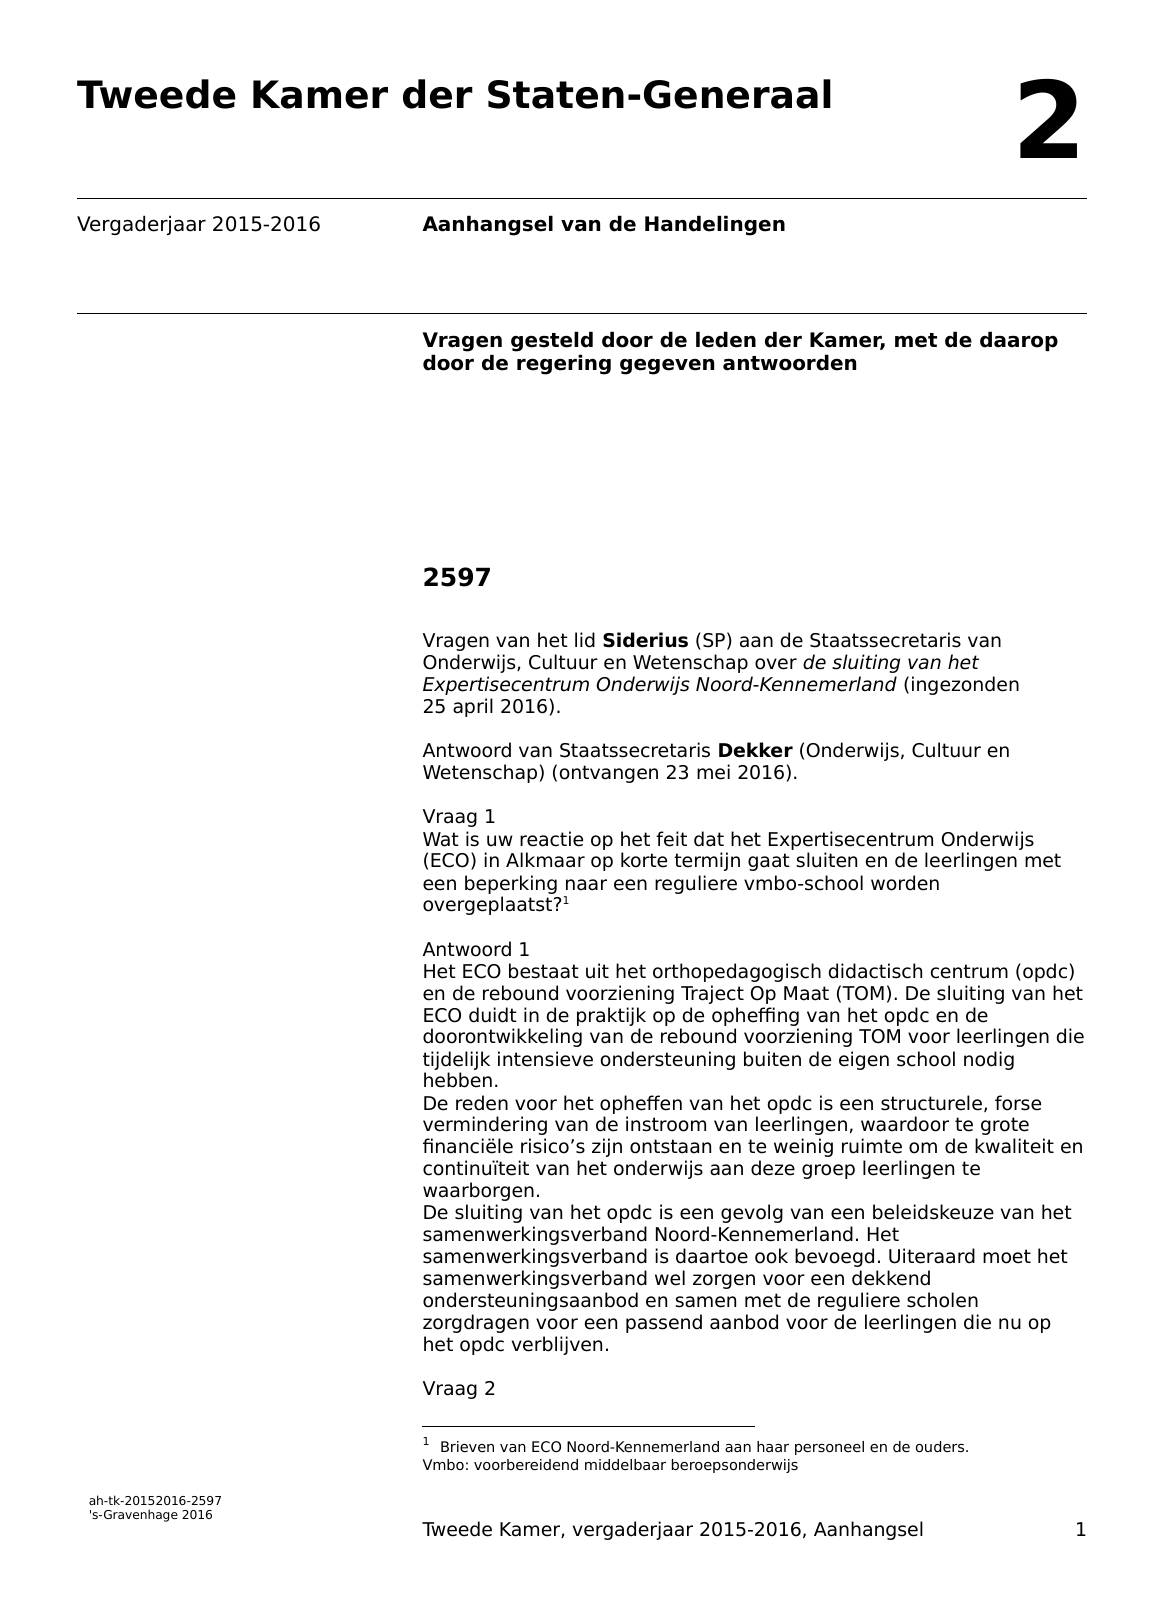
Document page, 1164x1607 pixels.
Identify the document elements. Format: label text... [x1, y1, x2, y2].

text Vraag 1 [422, 806, 1087, 828]
text Brieven van ECO Noord-Kennemerland aan haar personeel en de ouders. [422, 1435, 1087, 1457]
text Antwoord van Staatssecretaris Dekker (Onderwijs, Cultuur en Wetenschap) (ontvangen 23 mei 2016). [422, 740, 1087, 784]
text ah-tk-20152016-2597 [88, 1494, 323, 1508]
table_cell Vergaderjaar 2015-2016 [77, 199, 422, 313]
text 2597 [422, 563, 1087, 592]
table_cell Aanhangsel van de Handelingen [422, 199, 1087, 313]
text Vragen van het lid Siderius (SP) aan de Staatssecretaris van Onderwijs, Cultuur en Wetenschap over de sluiting van het Expertisecentrum Onderwijs Noord-Kennemerland (ingezonden 25 april 2016). [422, 630, 1087, 718]
table_cell [77, 314, 422, 375]
text De sluiting van het opdc is een gevolg van een beleidskeuze van het samenwerkingsverband Noord-Kennemerland. Het samenwerkingsverband is daartoe ook bevoegd. Uiteraard moet het samenwerkingsverband wel zorgen voor een dekkend ondersteuningsaanbod en samen met de reguliere scholen zorgdragen voor een passend aanbod voor de leerlingen die nu op het opdc verblijven. [422, 1202, 1087, 1356]
text Vraag 2 [422, 1378, 1087, 1400]
text 's-Gravenhage 2016 [88, 1508, 323, 1522]
text Vmbo: voorbereidend middelbaar beroepsonderwijs [422, 1457, 1087, 1474]
table_cell Vragen gesteld door de leden der Kamer, met de daarop door de regering gegeven antwoorden [422, 314, 1087, 375]
text Antwoord 1 [422, 938, 1087, 961]
text Wat is uw reactie op het feit dat het Expertisecentrum Onderwijs (ECO) in Alkmaar op korte termijn gaat sluiten en de leerlingen met een beperking naar een reguliere vmbo-school worden overgeplaatst? [422, 828, 1087, 916]
text Het ECO bestaat uit het orthopedagogisch didactisch centrum (opdc) en de rebound voorziening Traject Op Maat (TOM). De sluiting van het ECO duidt in de praktijk op de opheffing van het opdc en de doorontwikkeling van de rebound voorziening TOM voor leerlingen die tijdelijk intensieve ondersteuning buiten de eigen school nodig hebben. [422, 961, 1087, 1092]
table_header 2 [886, 59, 1087, 198]
text De reden voor het opheffen van het opdc is een structurele, forse vermindering van de instroom van leerlingen, waardoor te grote financiële risico’s zijn ontstaan en te weinig ruimte om de kwaliteit en continuïteit van het onderwijs aan deze groep leerlingen te waarborgen. [422, 1092, 1087, 1202]
table_header Tweede Kamer der Staten-Generaal [77, 59, 886, 198]
